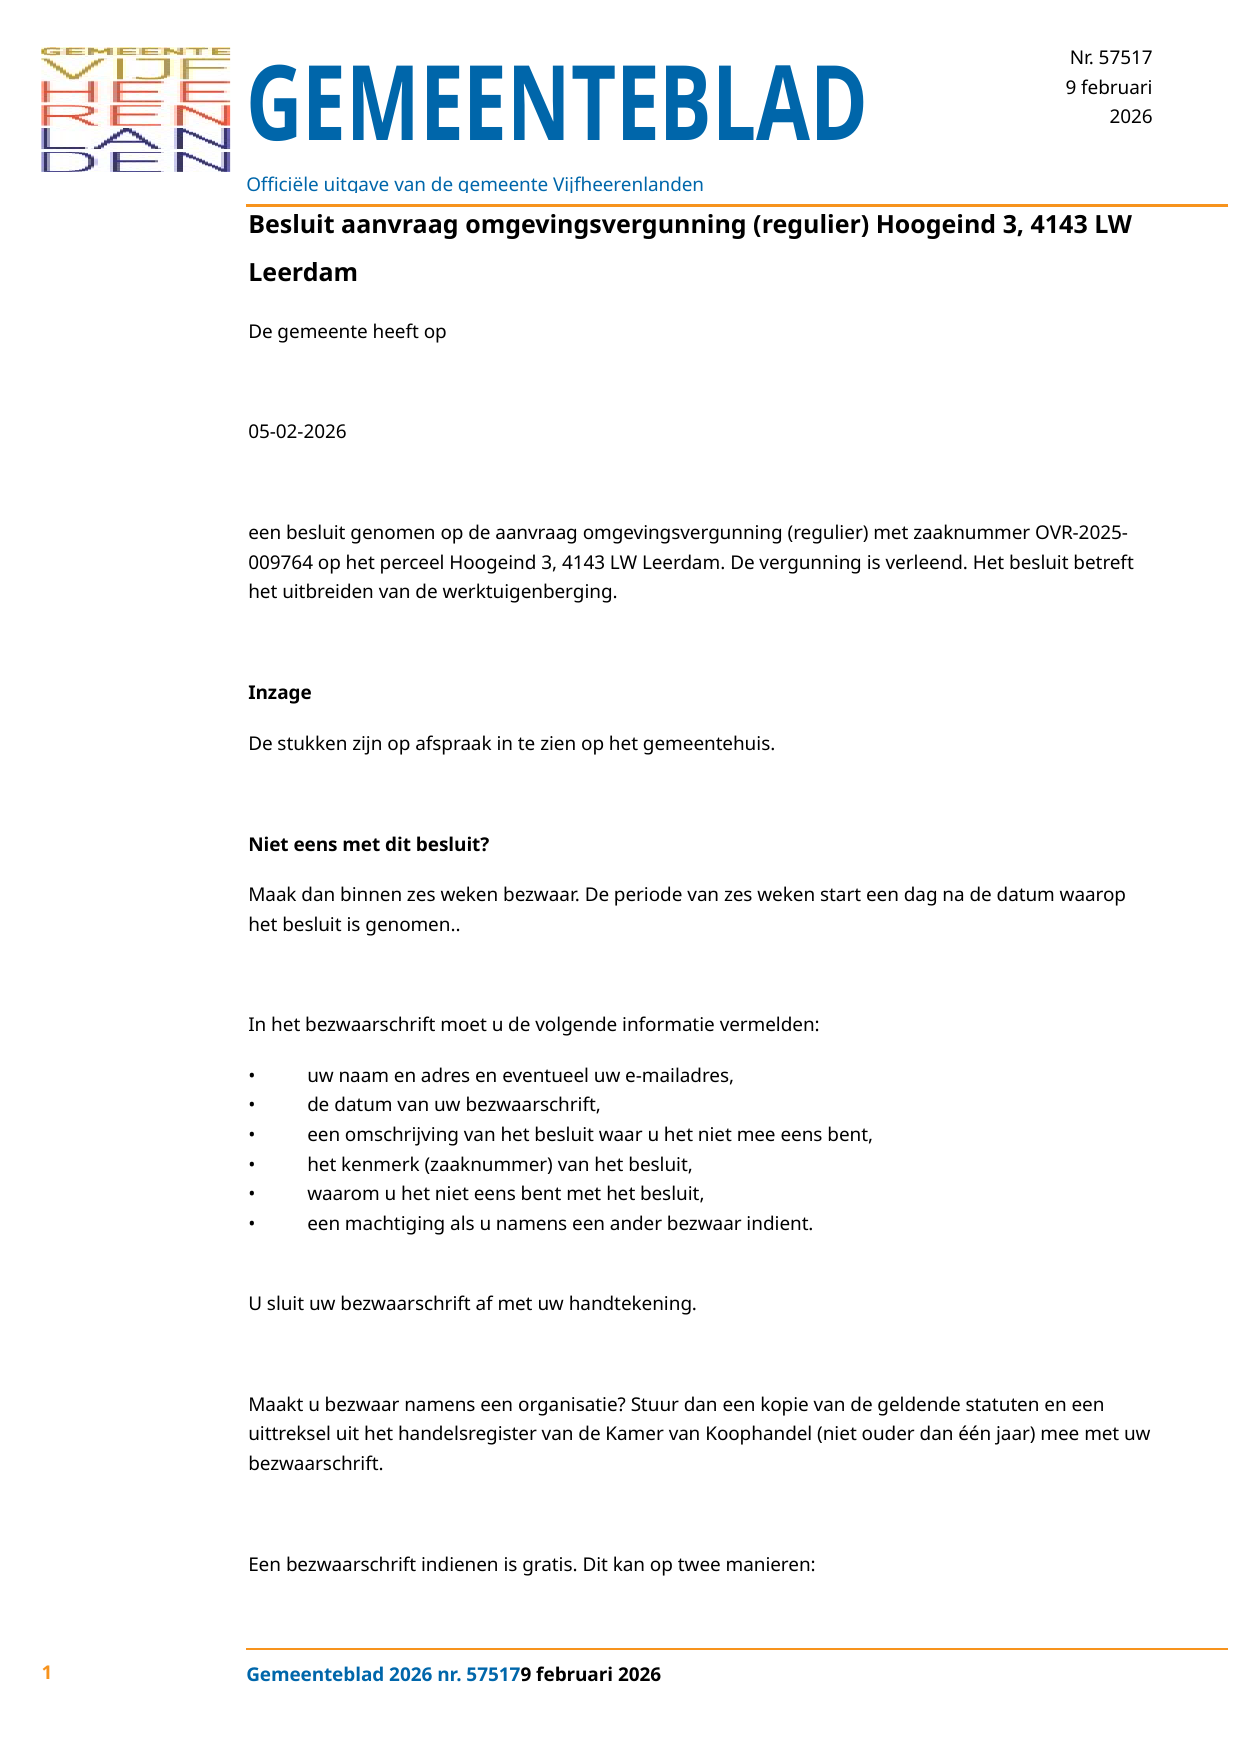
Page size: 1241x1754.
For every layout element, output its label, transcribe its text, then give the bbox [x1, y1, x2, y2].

list uw naam en adres en eventueel uw e-mailadres, [248, 1062, 1152, 1088]
text De stukken zijn op afspraak in te zien op het gemeentehuis. [248, 730, 1152, 756]
text U sluit uw bezwaarschrift af met uw handtekening. [248, 1290, 1152, 1316]
text Een bezwaarschrift indienen is gratis. Dit kan op twee manieren: [248, 1551, 1152, 1577]
text Besluit aanvraag omgevingsvergunning (regulier) Hoogeind 3, 4143 LW Leerdam [248, 207, 1152, 288]
list een machtiging als u namens een ander bezwaar indient. [248, 1210, 1152, 1236]
text Maak dan binnen zes weken bezwaar. De periode van zes weken start een dag na de datum waarop het besluit is genomen.. [248, 881, 1152, 937]
text 05-02-2026 [248, 419, 1152, 444]
list het kenmerk (zaaknummer) van het besluit, [248, 1151, 1152, 1177]
list de datum van uw bezwaarschrift, [248, 1092, 1152, 1117]
list waarom u het niet eens bent met het besluit, [248, 1180, 1152, 1206]
text Niet eens met dit besluit? [248, 831, 1152, 857]
text De gemeente heeft op [248, 318, 1152, 344]
list een omschrijving van het besluit waar u het niet mee eens bent, [248, 1121, 1152, 1147]
picture [41, 47, 231, 172]
text Maakt u bezwaar namens een organisatie? Stuur dan een kopie van de geldende statuten en een uittreksel uit het handelsregister van de Kamer van Koophandel (niet ouder dan één jaar) mee met uw bezwaarschrift. [248, 1391, 1152, 1476]
text Inzage [248, 679, 1152, 705]
text In het bezwaarschrift moet u de volgende informatie vermelden: [248, 1012, 1152, 1037]
text een besluit genomen op de aanvraag omgevingsvergunning (regulier) met zaaknummer OVR-2025-009764 op het perceel Hoogeind 3, 4143 LW Leerdam. De vergunning is verleend. Het besluit betreft het uitbreiden van de werktuigenberging. [248, 519, 1152, 604]
